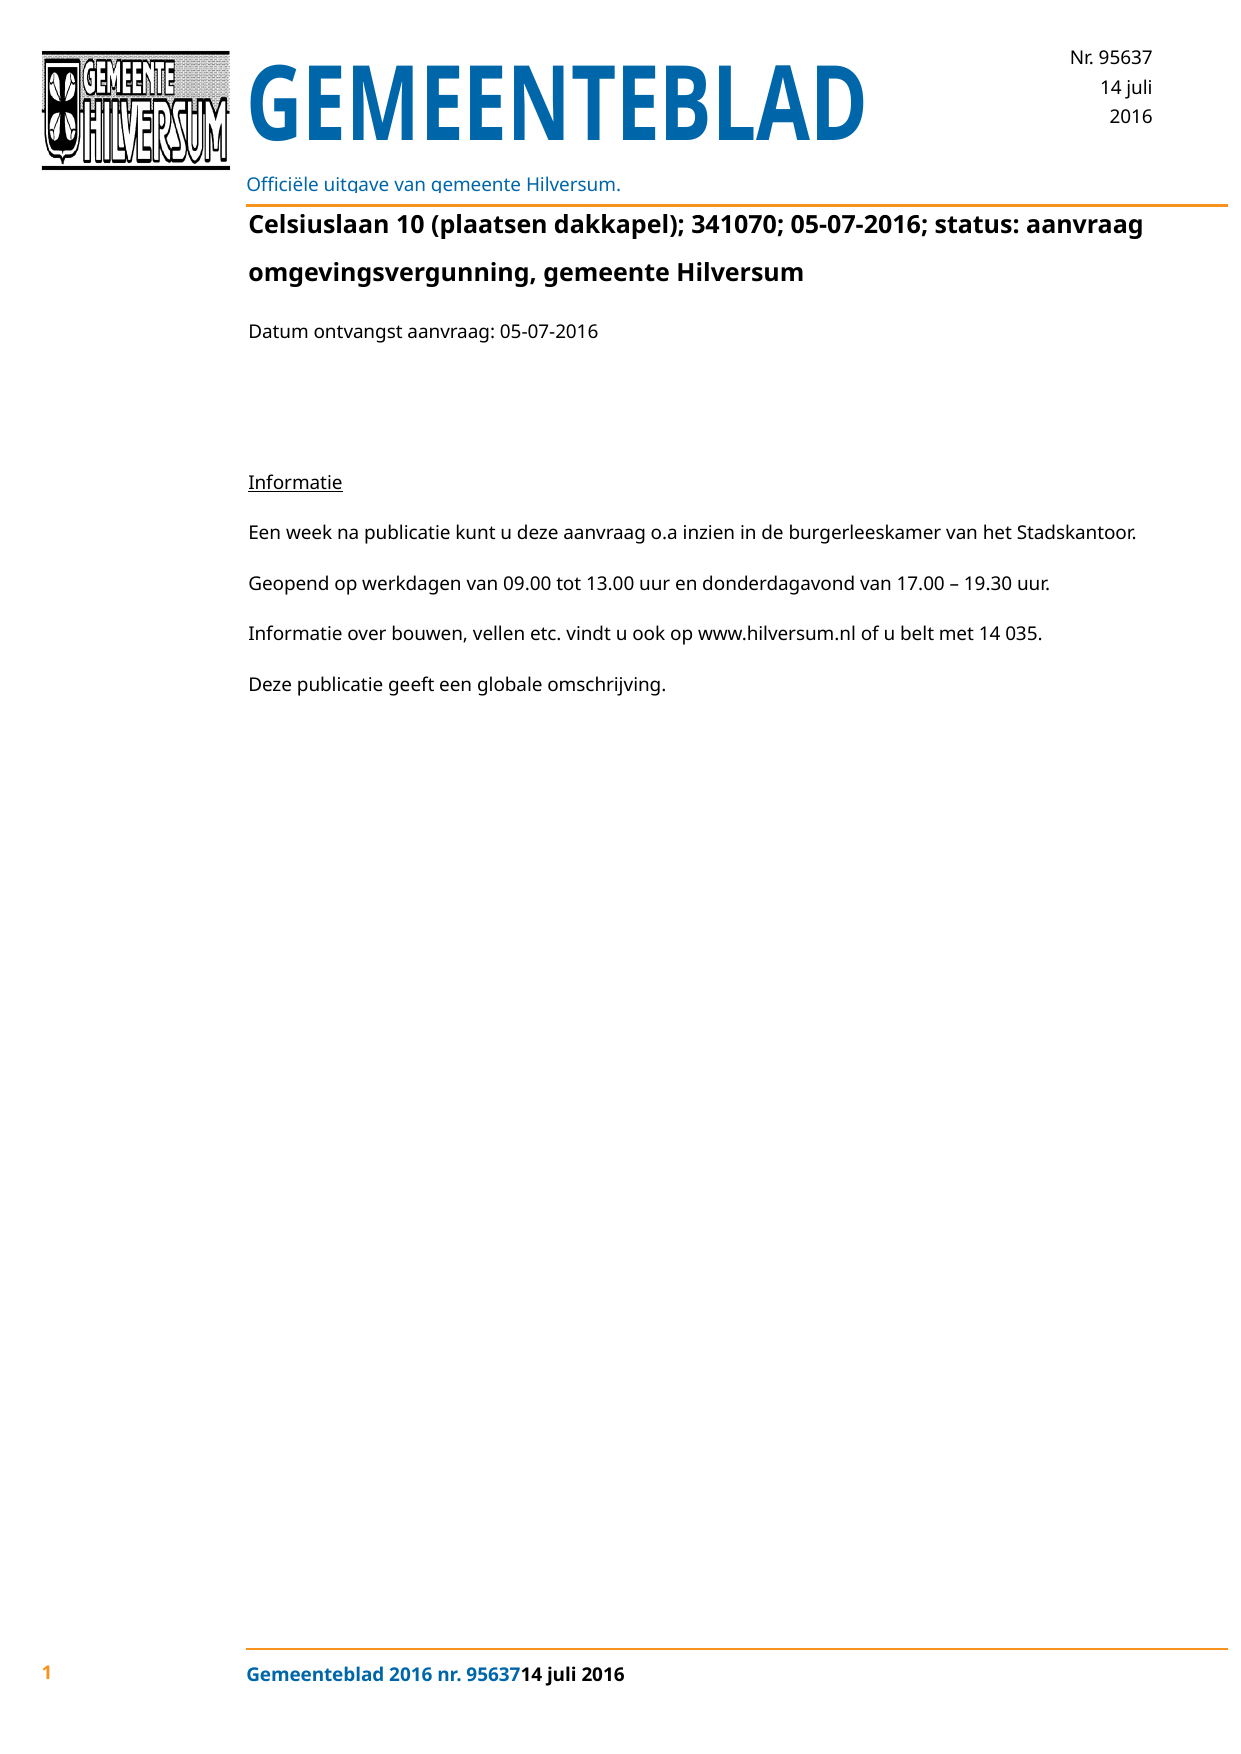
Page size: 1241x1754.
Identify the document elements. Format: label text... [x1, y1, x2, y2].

text Deze publicatie geeft een globale omschrijving. [248, 671, 1152, 697]
picture [41, 47, 231, 172]
text Celsiuslaan 10 (plaatsen dakkapel); 341070; 05-07-2016; status: aanvraag omgevingsvergunning, gemeente Hilversum [248, 207, 1152, 288]
text Informatie [248, 469, 1152, 495]
text Datum ontvangst aanvraag: 05-07-2016 [248, 318, 1152, 344]
text Informatie over bouwen, vellen etc. vindt u ook op www.hilversum.nl of u belt met 14 035. [248, 620, 1152, 646]
text Geopend op werkdagen van 09.00 tot 13.00 uur en donderdagavond van 17.00 – 19.30 uur. [248, 570, 1152, 596]
text Een week na publicatie kunt u deze aanvraag o.a inzien in de burgerleeskamer van het Stadskantoor. [248, 519, 1152, 545]
